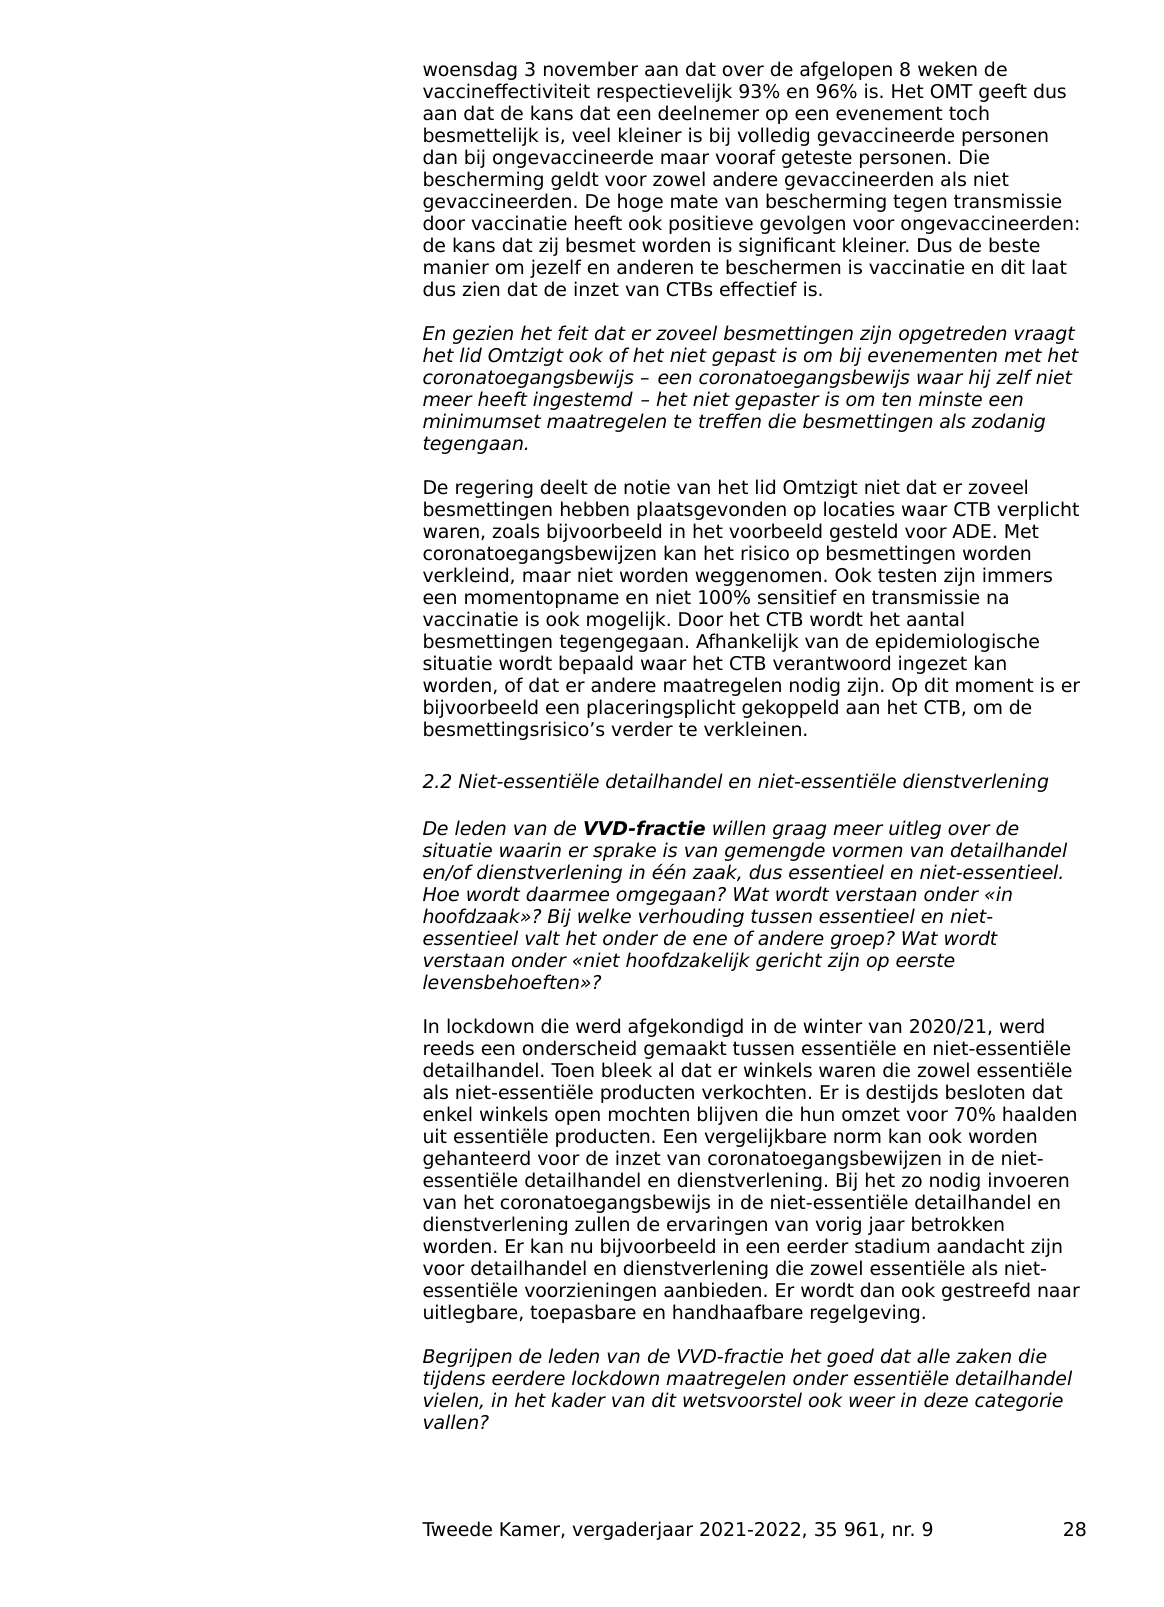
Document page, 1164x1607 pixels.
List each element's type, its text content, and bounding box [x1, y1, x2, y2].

text In lockdown die werd afgekondigd in de winter van 2020/21, werd reeds een onderscheid gemaakt tussen essentiële en niet-essentiële detailhandel. Toen bleek al dat er winkels waren die zowel essentiële als niet-essentiële producten verkochten. Er is destijds besloten dat enkel winkels open mochten blijven die hun omzet voor 70% haalden uit essentiële producten. Een vergelijkbare norm kan ook worden gehanteerd voor de inzet van coronatoegangsbewijzen in de niet-essentiële detailhandel en dienstverlening. Bij het zo nodig invoeren van het coronatoegangsbewijs in de niet-essentiële detailhandel en dienstverlening zullen de ervaringen van vorig jaar betrokken worden. Er kan nu bijvoorbeeld in een eerder stadium aandacht zijn voor detailhandel en dienstverlening die zowel essentiële als niet-essentiële voorzieningen aanbieden. Er wordt dan ook gestreefd naar uitlegbare, toepasbare en handhaafbare regelgeving. [422, 1016, 1087, 1323]
subtitle 2.2 Niet-essentiële detailhandel en niet-essentiële dienstverlening [422, 771, 1087, 793]
text En gezien het feit dat er zoveel besmettingen zijn opgetreden vraagt het lid Omtzigt ook of het niet gepast is om bij evenementen met het coronatoegangsbewijs – een coronatoegangsbewijs waar hij zelf niet meer heeft ingestemd – het niet gepaster is om ten minste een minimumset maatregelen te treffen die besmettingen als zodanig tegengaan. [422, 323, 1087, 455]
text Begrijpen de leden van de VVD-fractie het goed dat alle zaken die tijdens eerdere lockdown maatregelen onder essentiële detailhandel vielen, in het kader van dit wetsvoorstel ook weer in deze categorie vallen? [422, 1346, 1087, 1434]
text woensdag 3 november aan dat over de afgelopen 8 weken de vaccineffectiviteit respectievelijk 93% en 96% is. Het OMT geeft dus aan dat de kans dat een deelnemer op een evenement toch besmettelijk is, veel kleiner is bij volledig gevaccineerde personen dan bij ongevaccineerde maar vooraf geteste personen. Die bescherming geldt voor zowel andere gevaccineerden als niet gevaccineerden. De hoge mate van bescherming tegen transmissie door vaccinatie heeft ook positieve gevolgen voor ongevaccineerden: de kans dat zij besmet worden is significant kleiner. Dus de beste manier om jezelf en anderen te beschermen is vaccinatie en dit laat dus zien dat de inzet van CTBs effectief is. [422, 59, 1087, 301]
text De leden van de VVD-fractie willen graag meer uitleg over de situatie waarin er sprake is van gemengde vormen van detailhandel en/of dienstverlening in één zaak, dus essentieel en niet-essentieel. Hoe wordt daarmee omgegaan? Wat wordt verstaan onder «in hoofdzaak»? Bij welke verhouding tussen essentieel en niet-essentieel valt het onder de ene of andere groep? Wat wordt verstaan onder «niet hoofdzakelijk gericht zijn op eerste levensbehoeften»? [422, 818, 1087, 994]
text De regering deelt de notie van het lid Omtzigt niet dat er zoveel besmettingen hebben plaatsgevonden op locaties waar CTB verplicht waren, zoals bijvoorbeeld in het voorbeeld gesteld voor ADE. Met coronatoegangsbewijzen kan het risico op besmettingen worden verkleind, maar niet worden weggenomen. Ook testen zijn immers een momentopname en niet 100% sensitief en transmissie na vaccinatie is ook mogelijk. Door het CTB wordt het aantal besmettingen tegengegaan. Afhankelijk van de epidemiologische situatie wordt bepaald waar het CTB verantwoord ingezet kan worden, of dat er andere maatregelen nodig zijn. Op dit moment is er bijvoorbeeld een placeringsplicht gekoppeld aan het CTB, om de besmettingsrisico’s verder te verkleinen. [422, 477, 1087, 741]
